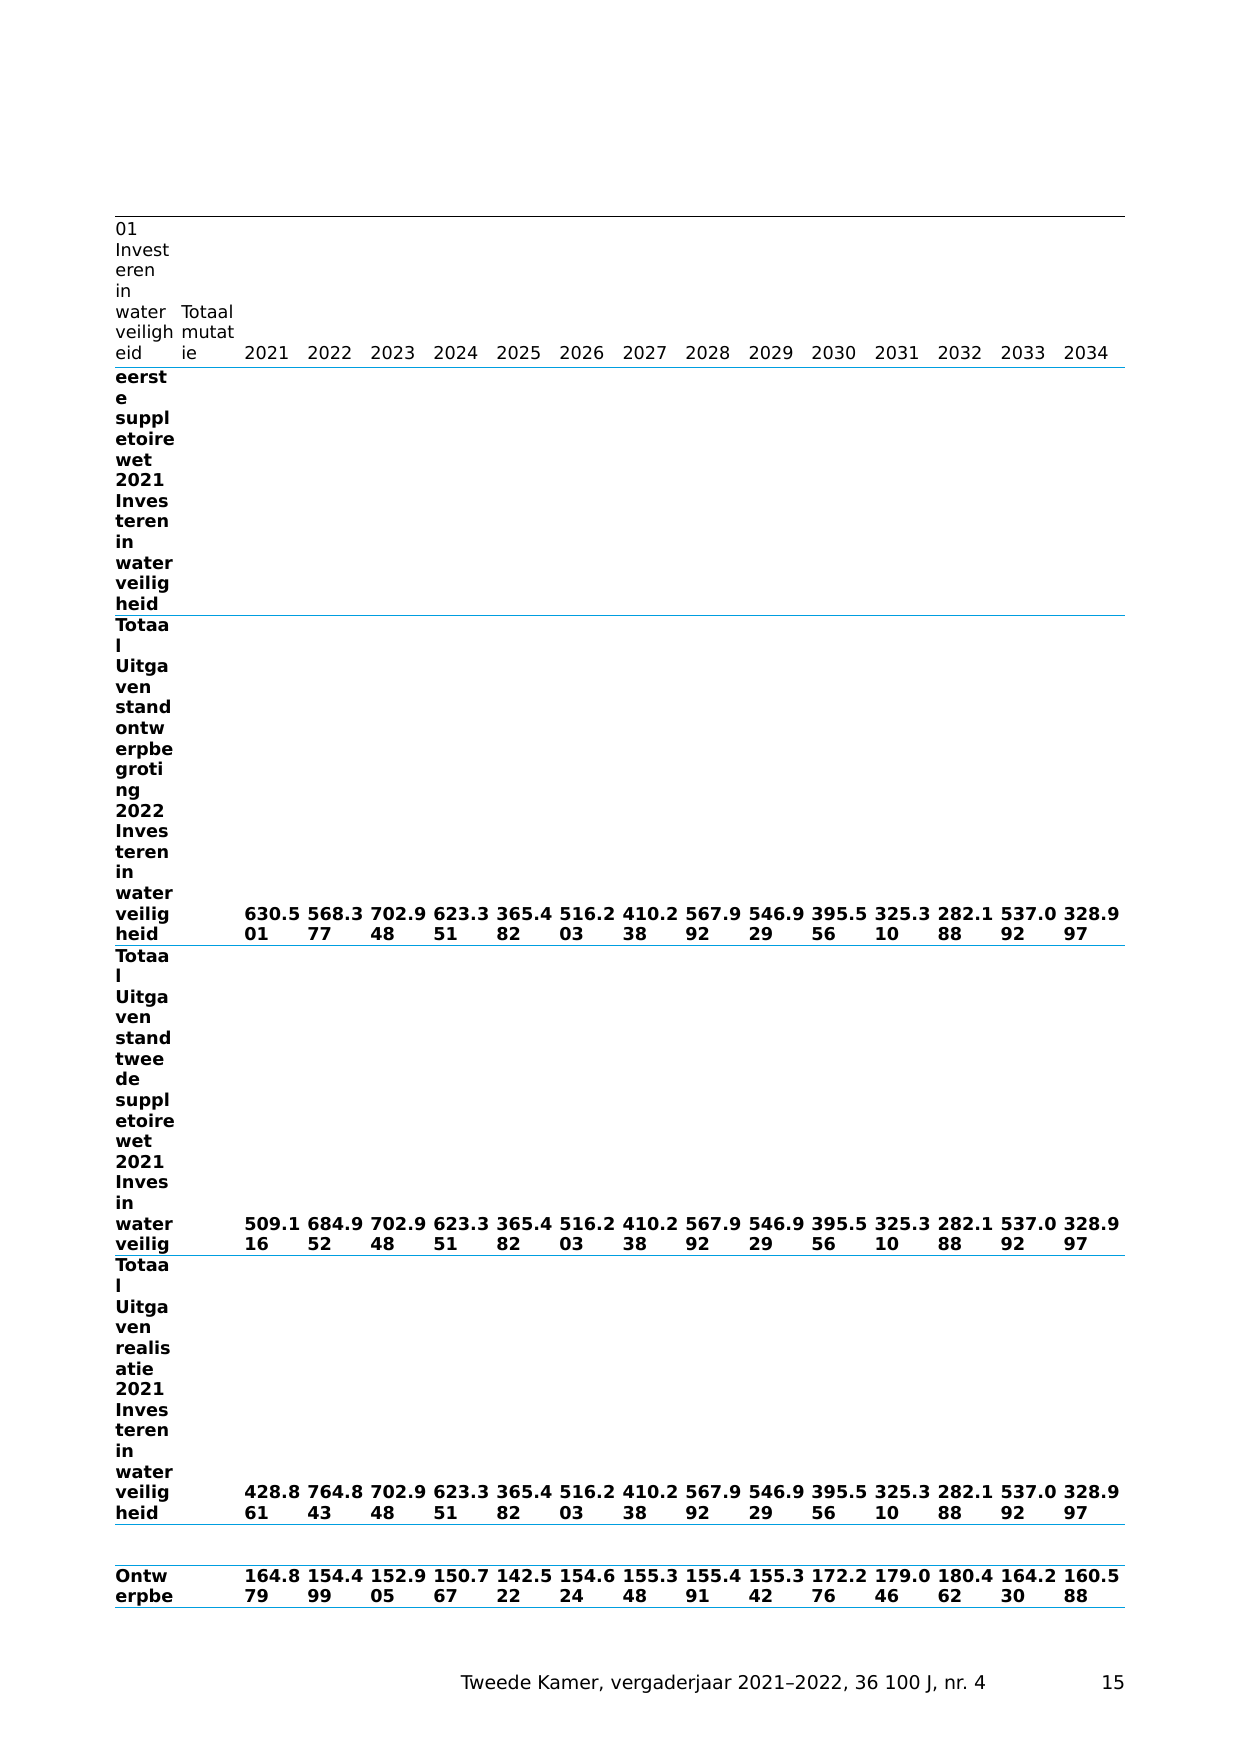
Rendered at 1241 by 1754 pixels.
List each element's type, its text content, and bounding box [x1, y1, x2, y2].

table_cell [178, 1256, 241, 1523]
table_cell [178, 368, 241, 614]
table_cell [493, 1525, 556, 1545]
table_cell 546.929 [745, 946, 808, 1255]
table_cell 2031 [871, 217, 934, 366]
table_cell 2030 [808, 217, 871, 366]
table_cell 282.188 [934, 1256, 997, 1523]
table_cell [998, 368, 1060, 614]
table_cell 2021 [241, 217, 304, 366]
table_cell 2029 [745, 217, 808, 366]
table_cell 365.482 [493, 946, 556, 1255]
table_cell [745, 368, 808, 614]
table_cell 164.230 [998, 1566, 1060, 1607]
table_cell [934, 368, 997, 614]
table_cell [1060, 368, 1125, 614]
table_cell [871, 1525, 934, 1545]
table_cell 154.499 [304, 1566, 367, 1607]
table_cell 568.377 [304, 616, 367, 945]
table_cell [115, 1545, 178, 1565]
table_cell 172.276 [808, 1566, 871, 1607]
table_cell [998, 1545, 1060, 1565]
table_cell [430, 1525, 493, 1545]
table_cell 410.238 [619, 616, 682, 945]
table_cell 623.351 [430, 1256, 493, 1523]
table_cell 2032 [934, 217, 997, 366]
table_cell 516.203 [556, 946, 619, 1255]
table_cell 328.997 [1060, 946, 1125, 1255]
table_cell [367, 368, 430, 614]
table_cell 179.046 [871, 1566, 934, 1607]
table_cell [1060, 1525, 1125, 1545]
table_cell 623.351 [430, 946, 493, 1255]
table_cell [178, 1566, 241, 1607]
table_cell 328.997 [1060, 1256, 1125, 1523]
table_cell [241, 1525, 304, 1545]
table_cell [115, 1525, 178, 1545]
table_cell 546.929 [745, 1256, 808, 1523]
table_cell 395.556 [808, 946, 871, 1255]
table_cell [493, 1545, 556, 1565]
table_cell 2026 [556, 217, 619, 366]
table_cell 537.092 [998, 946, 1060, 1255]
table_cell [241, 368, 304, 614]
table_cell 328.997 [1060, 616, 1125, 945]
table_cell 623.351 [430, 616, 493, 945]
table_cell 154.624 [556, 1566, 619, 1607]
table_cell [367, 1525, 430, 1545]
table_cell [998, 1525, 1060, 1545]
table_cell 150.767 [430, 1566, 493, 1607]
table_cell Totaal Uitgaven realisatie 2021 Investeren in waterveiligheid [115, 1256, 178, 1523]
table_cell 155.348 [619, 1566, 682, 1607]
table_cell 155.491 [682, 1566, 745, 1607]
table_cell [304, 368, 367, 614]
table_cell [682, 368, 745, 614]
table_cell 2025 [493, 217, 556, 366]
table_cell 567.992 [682, 1256, 745, 1523]
table_cell 516.203 [556, 616, 619, 945]
table_cell 537.092 [998, 1256, 1060, 1523]
table_cell 2033 [998, 217, 1060, 366]
table_cell [745, 1525, 808, 1545]
table_cell 160.588 [1060, 1566, 1125, 1607]
table_cell [619, 1545, 682, 1565]
table_cell [367, 1545, 430, 1565]
table_cell 2034 [1060, 217, 1125, 366]
table_cell [556, 368, 619, 614]
table_cell 164.879 [241, 1566, 304, 1607]
table_cell [304, 1545, 367, 1565]
table_cell Totaal Uitgaven stand ontwerpbegroting 2022 Investeren in waterveiligheid [115, 616, 178, 945]
table_cell [430, 1545, 493, 1565]
table_cell 2028 [682, 217, 745, 366]
table_cell [745, 1545, 808, 1565]
table_cell 152.905 [367, 1566, 430, 1607]
table_cell 325.310 [871, 616, 934, 945]
table_cell 325.310 [871, 946, 934, 1255]
table_cell 2027 [619, 217, 682, 366]
table_cell 142.522 [493, 1566, 556, 1607]
table_cell 155.342 [745, 1566, 808, 1607]
table_cell [178, 616, 241, 945]
table_cell [871, 1545, 934, 1565]
table_cell [682, 1545, 745, 1565]
table_cell 684.952 [304, 946, 367, 1255]
table_cell 282.188 [934, 616, 997, 945]
table_cell 325.310 [871, 1256, 934, 1523]
table_cell [304, 1525, 367, 1545]
table_cell [178, 1545, 241, 1565]
table_cell [556, 1525, 619, 1545]
table_cell [934, 1545, 997, 1565]
table_cell [178, 946, 241, 1255]
table_cell 180.462 [934, 1566, 997, 1607]
table_cell 702.948 [367, 1256, 430, 1523]
table_cell [682, 1525, 745, 1545]
table_cell 395.556 [808, 616, 871, 945]
table_cell [1060, 1545, 1125, 1565]
table_cell 365.482 [493, 1256, 556, 1523]
table_cell 764.843 [304, 1256, 367, 1523]
table_cell [430, 368, 493, 614]
table_cell [493, 368, 556, 614]
table_cell Ontwerpbe [115, 1566, 178, 1607]
table_cell [178, 1525, 241, 1545]
table_cell 516.203 [556, 1256, 619, 1523]
table_cell [808, 1525, 871, 1545]
table_cell [556, 1545, 619, 1565]
table_cell 2023 [367, 217, 430, 366]
table_cell 567.992 [682, 946, 745, 1255]
table_cell 410.238 [619, 946, 682, 1255]
table_cell 410.238 [619, 1256, 682, 1523]
table_cell 509.116 [241, 946, 304, 1255]
table_cell [808, 1545, 871, 1565]
table_cell 537.092 [998, 616, 1060, 945]
table_cell [934, 1525, 997, 1545]
table_cell Totaal mutatie [178, 217, 241, 366]
table_header Tabel 1 Investeren in waterveiligheid [115, 191, 1125, 216]
table_cell 365.482 [493, 616, 556, 945]
table_cell 01 Investeren in waterveiligheid [115, 217, 178, 366]
table_cell 630.501 [241, 616, 304, 945]
table_cell 2022 [304, 217, 367, 366]
table_cell 282.188 [934, 946, 997, 1255]
table_cell [808, 368, 871, 614]
table_cell [619, 368, 682, 614]
table_cell [619, 1525, 682, 1545]
table_cell [871, 368, 934, 614]
table_cell 702.948 [367, 616, 430, 945]
table_cell 428.861 [241, 1256, 304, 1523]
table_cell 2024 [430, 217, 493, 366]
table_cell 567.992 [682, 616, 745, 945]
table_cell [241, 1545, 304, 1565]
table_cell 702.948 [367, 946, 430, 1255]
table_cell 395.556 [808, 1256, 871, 1523]
table_cell Totaal Uitgaven stand tweede suppletoire wet 2021 Inves in waterveilig [115, 946, 178, 1255]
table_cell eerste suppletoire wet 2021 Investeren in waterveiligheid [115, 368, 178, 614]
table_cell 546.929 [745, 616, 808, 945]
